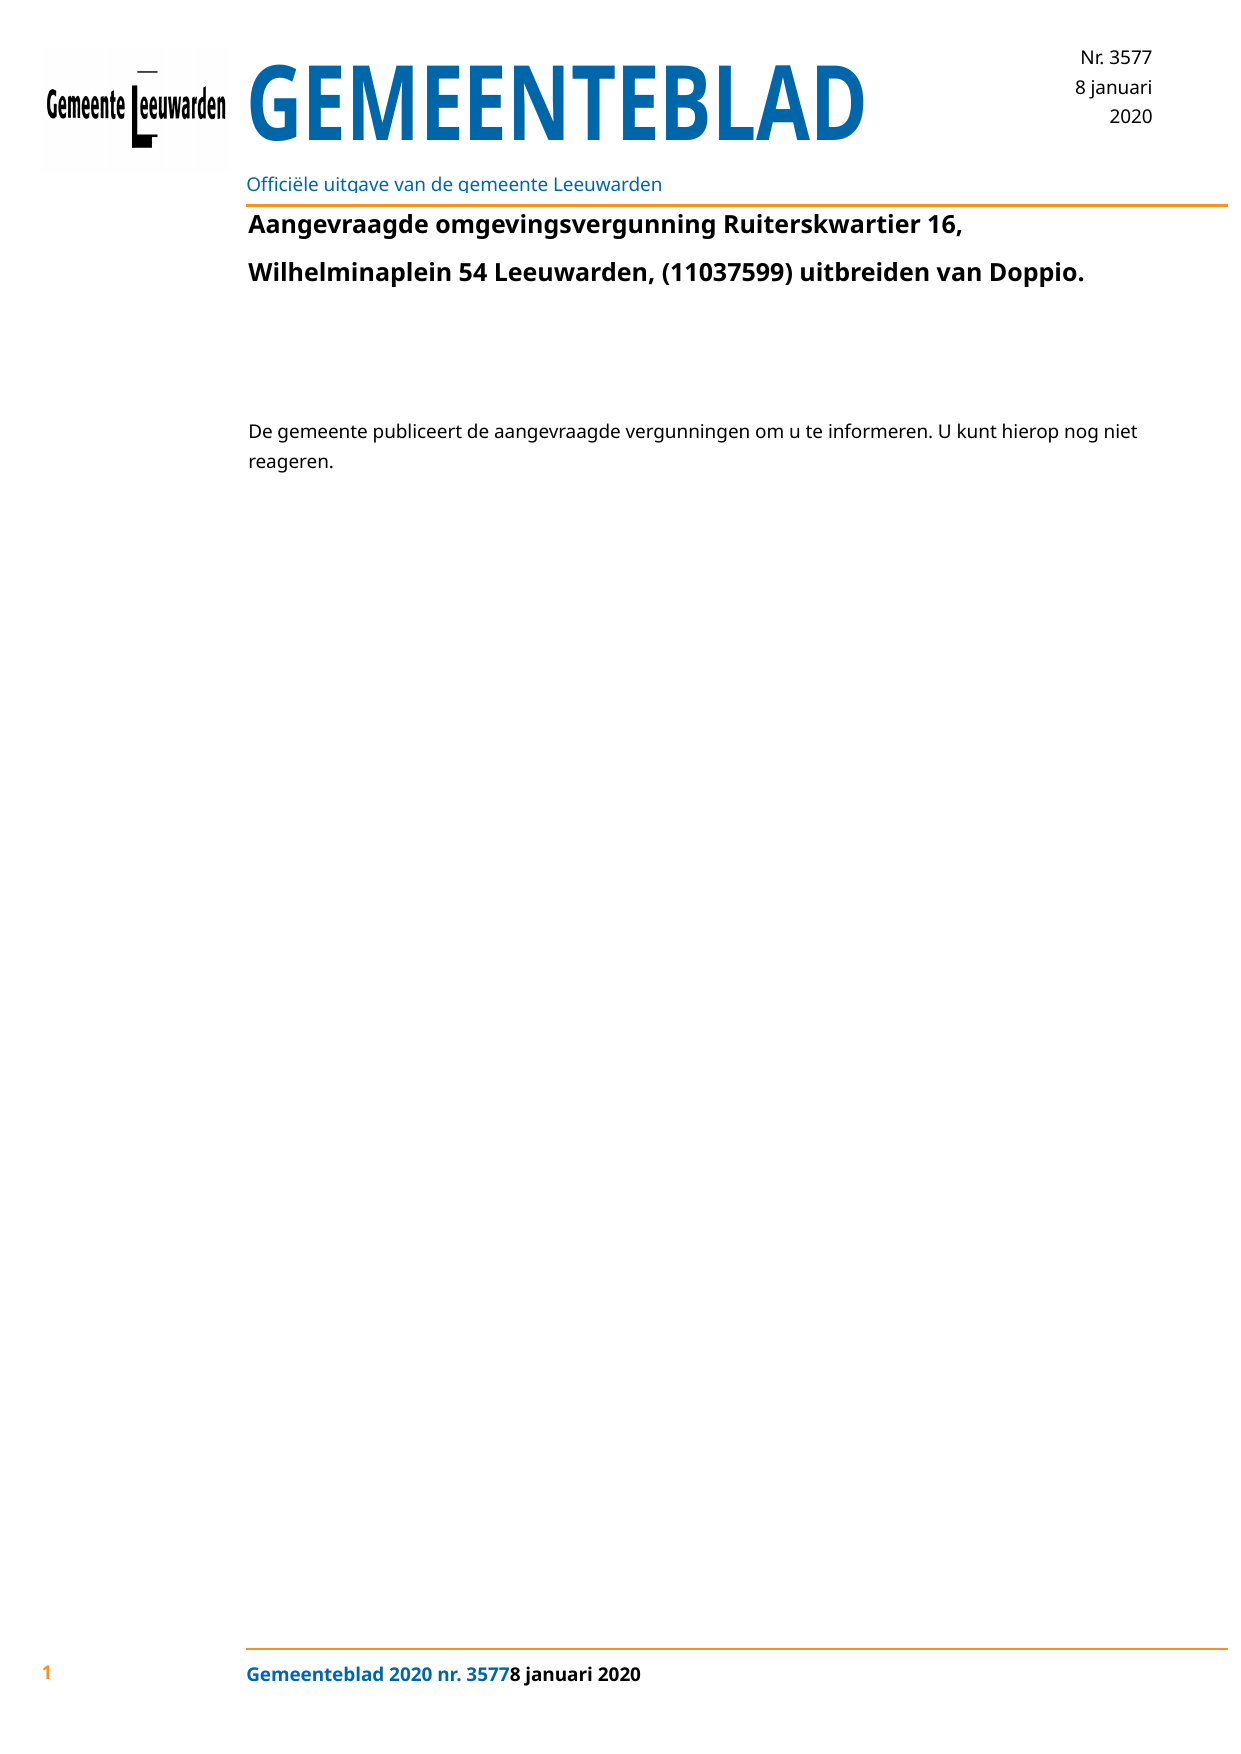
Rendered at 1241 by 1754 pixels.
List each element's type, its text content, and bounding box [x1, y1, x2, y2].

picture [41, 47, 231, 172]
text Aangevraagde omgevingsvergunning Ruiterskwartier 16, Wilhelminaplein 54 Leeuwarden, (11037599) uitbreiden van Doppio. [248, 207, 1152, 288]
text De gemeente publiceert de aangevraagde vergunningen om u te informeren. U kunt hierop nog niet reageren. [248, 419, 1152, 474]
